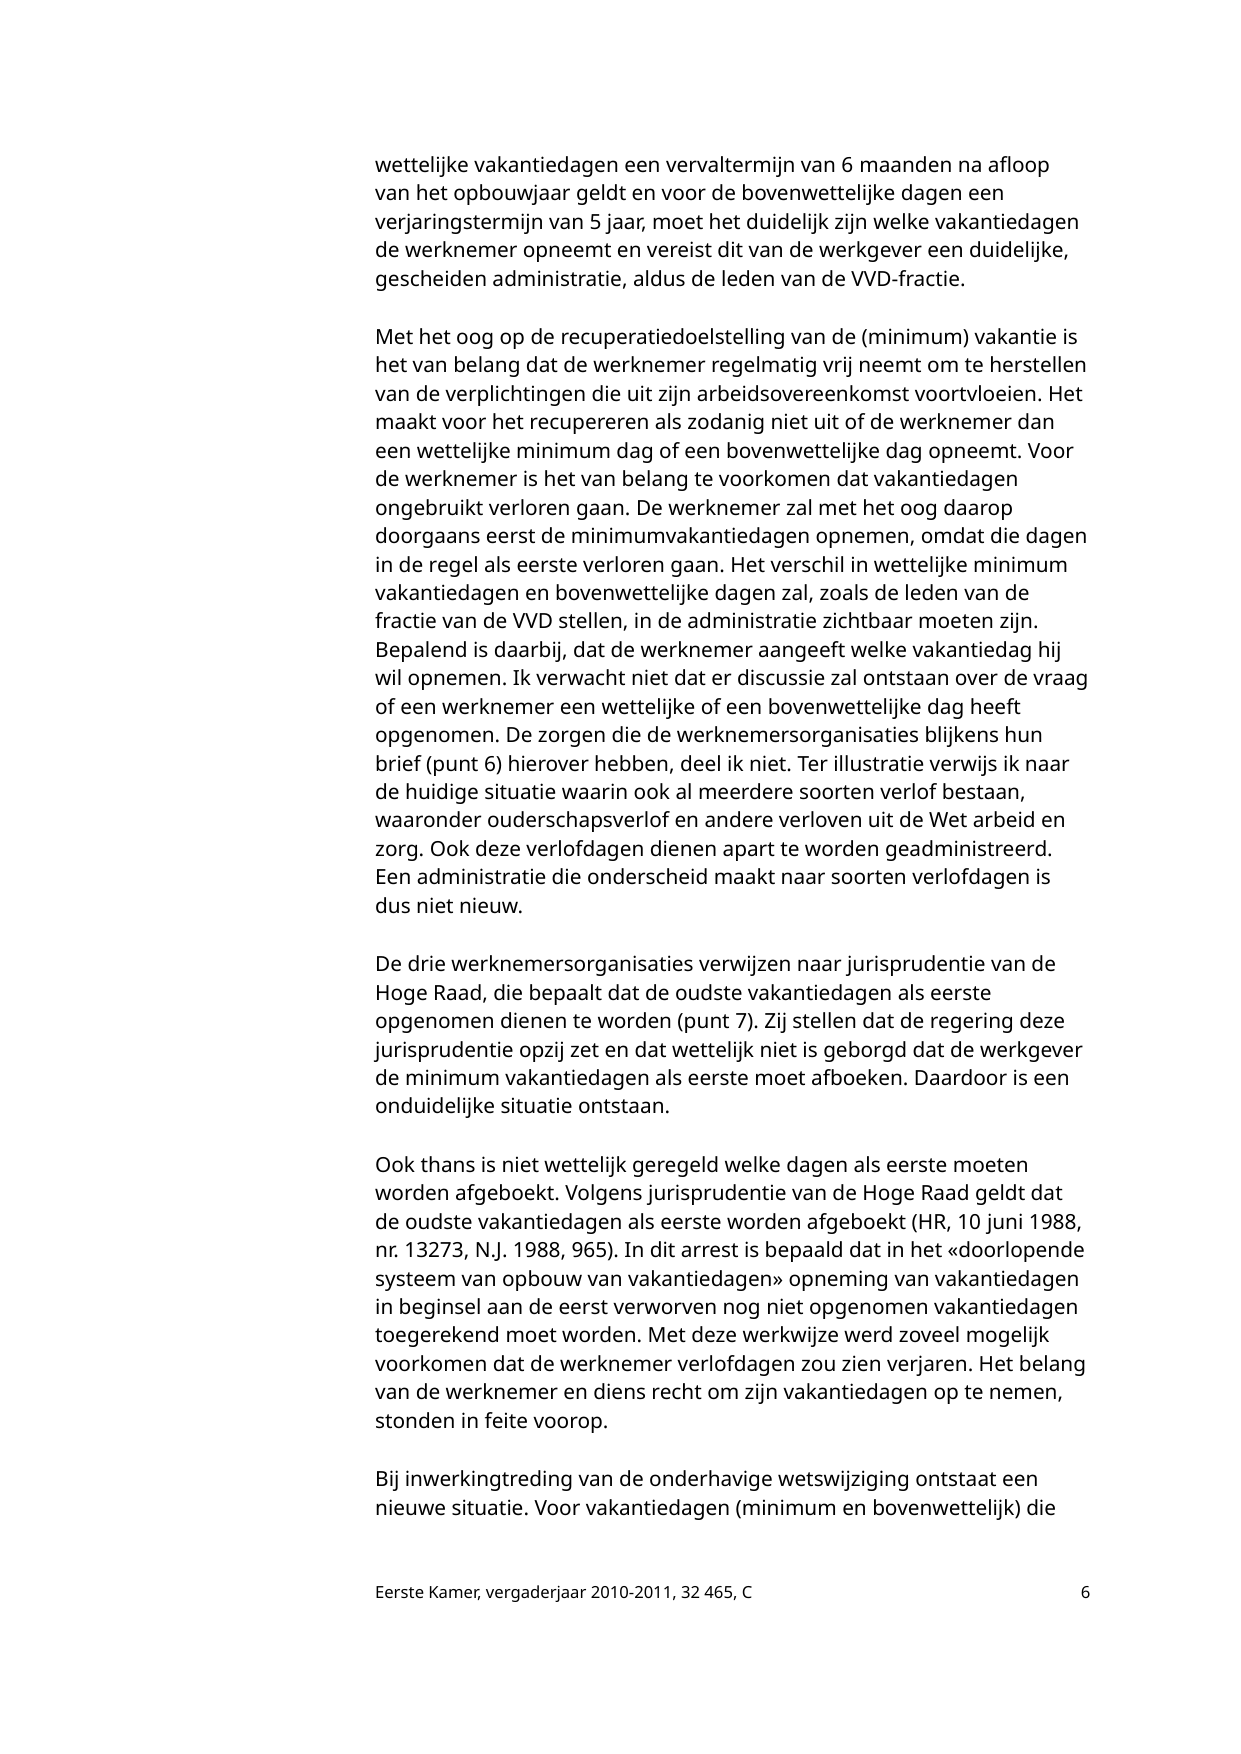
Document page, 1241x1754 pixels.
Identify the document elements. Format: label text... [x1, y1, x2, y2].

text Met het oog op de recuperatiedoelstelling van de (minimum) vakantie is het van belang dat de werknemer regelmatig vrij neemt om te herstellen van de verplichtingen die uit zijn arbeidsovereenkomst voortvloeien. Het maakt voor het recupereren als zodanig niet uit of de werknemer dan een wettelijke minimum dag of een bovenwettelijke dag opneemt. Voor de werknemer is het van belang te voorkomen dat vakantiedagen ongebruikt verloren gaan. De werknemer zal met het oog daarop doorgaans eerst de minimumvakantiedagen opnemen, omdat die dagen in de regel als eerste verloren gaan. Het verschil in wettelijke minimum vakantiedagen en bovenwettelijke dagen zal, zoals de leden van de fractie van de VVD stellen, in de administratie zichtbaar moeten zijn. Bepalend is daarbij, dat de werknemer aangeeft welke vakantiedag hij wil opnemen. Ik verwacht niet dat er discussie zal ontstaan over de vraag of een werknemer een wettelijke of een bovenwettelijke dag heeft opgenomen. De zorgen die de werknemersorganisaties blijkens hun brief (punt 6) hierover hebben, deel ik niet. Ter illustratie verwijs ik naar de huidige situatie waarin ook al meerdere soorten verlof bestaan, waaronder ouderschapsverlof en andere verloven uit de Wet arbeid en zorg. Ook deze verlofdagen dienen apart te worden geadministreerd. Een administratie die onderscheid maakt naar soorten verlofdagen is dus niet nieuw. [375, 322, 1090, 919]
text wettelijke vakantiedagen een vervaltermijn van 6 maanden na afloop van het opbouwjaar geldt en voor de bovenwettelijke dagen een verjaringstermijn van 5 jaar, moet het duidelijk zijn welke vakantiedagen de werknemer opneemt en vereist dit van de werkgever een duidelijke, gescheiden administratie, aldus de leden van de VVD-fractie. [375, 150, 1090, 292]
text De drie werknemersorganisaties verwijzen naar jurisprudentie van de Hoge Raad, die bepaalt dat de oudste vakantiedagen als eerste opgenomen dienen te worden (punt 7). Zij stellen dat de regering deze jurisprudentie opzij zet en dat wettelijk niet is geborgd dat de werkgever de minimum vakantiedagen als eerste moet afboeken. Daardoor is een onduidelijke situatie ontstaan. [375, 949, 1090, 1120]
text Bij inwerkingtreding van de onderhavige wetswijziging ontstaat een nieuwe situatie. Voor vakantiedagen (minimum en bovenwettelijk) die [375, 1464, 1090, 1521]
text Ook thans is niet wettelijk geregeld welke dagen als eerste moeten worden afgeboekt. Volgens jurisprudentie van de Hoge Raad geldt dat de oudste vakantiedagen als eerste worden afgeboekt (HR, 10 juni 1988, nr. 13273, N.J. 1988, 965). In dit arrest is bepaald dat in het «doorlopende systeem van opbouw van vakantiedagen» opneming van vakantiedagen in beginsel aan de eerst verworven nog niet opgenomen vakantiedagen toegerekend moet worden. Met deze werkwijze werd zoveel mogelijk voorkomen dat de werknemer verlofdagen zou zien verjaren. Het belang van de werknemer en diens recht om zijn vakantiedagen op te nemen, stonden in feite voorop. [375, 1150, 1090, 1434]
